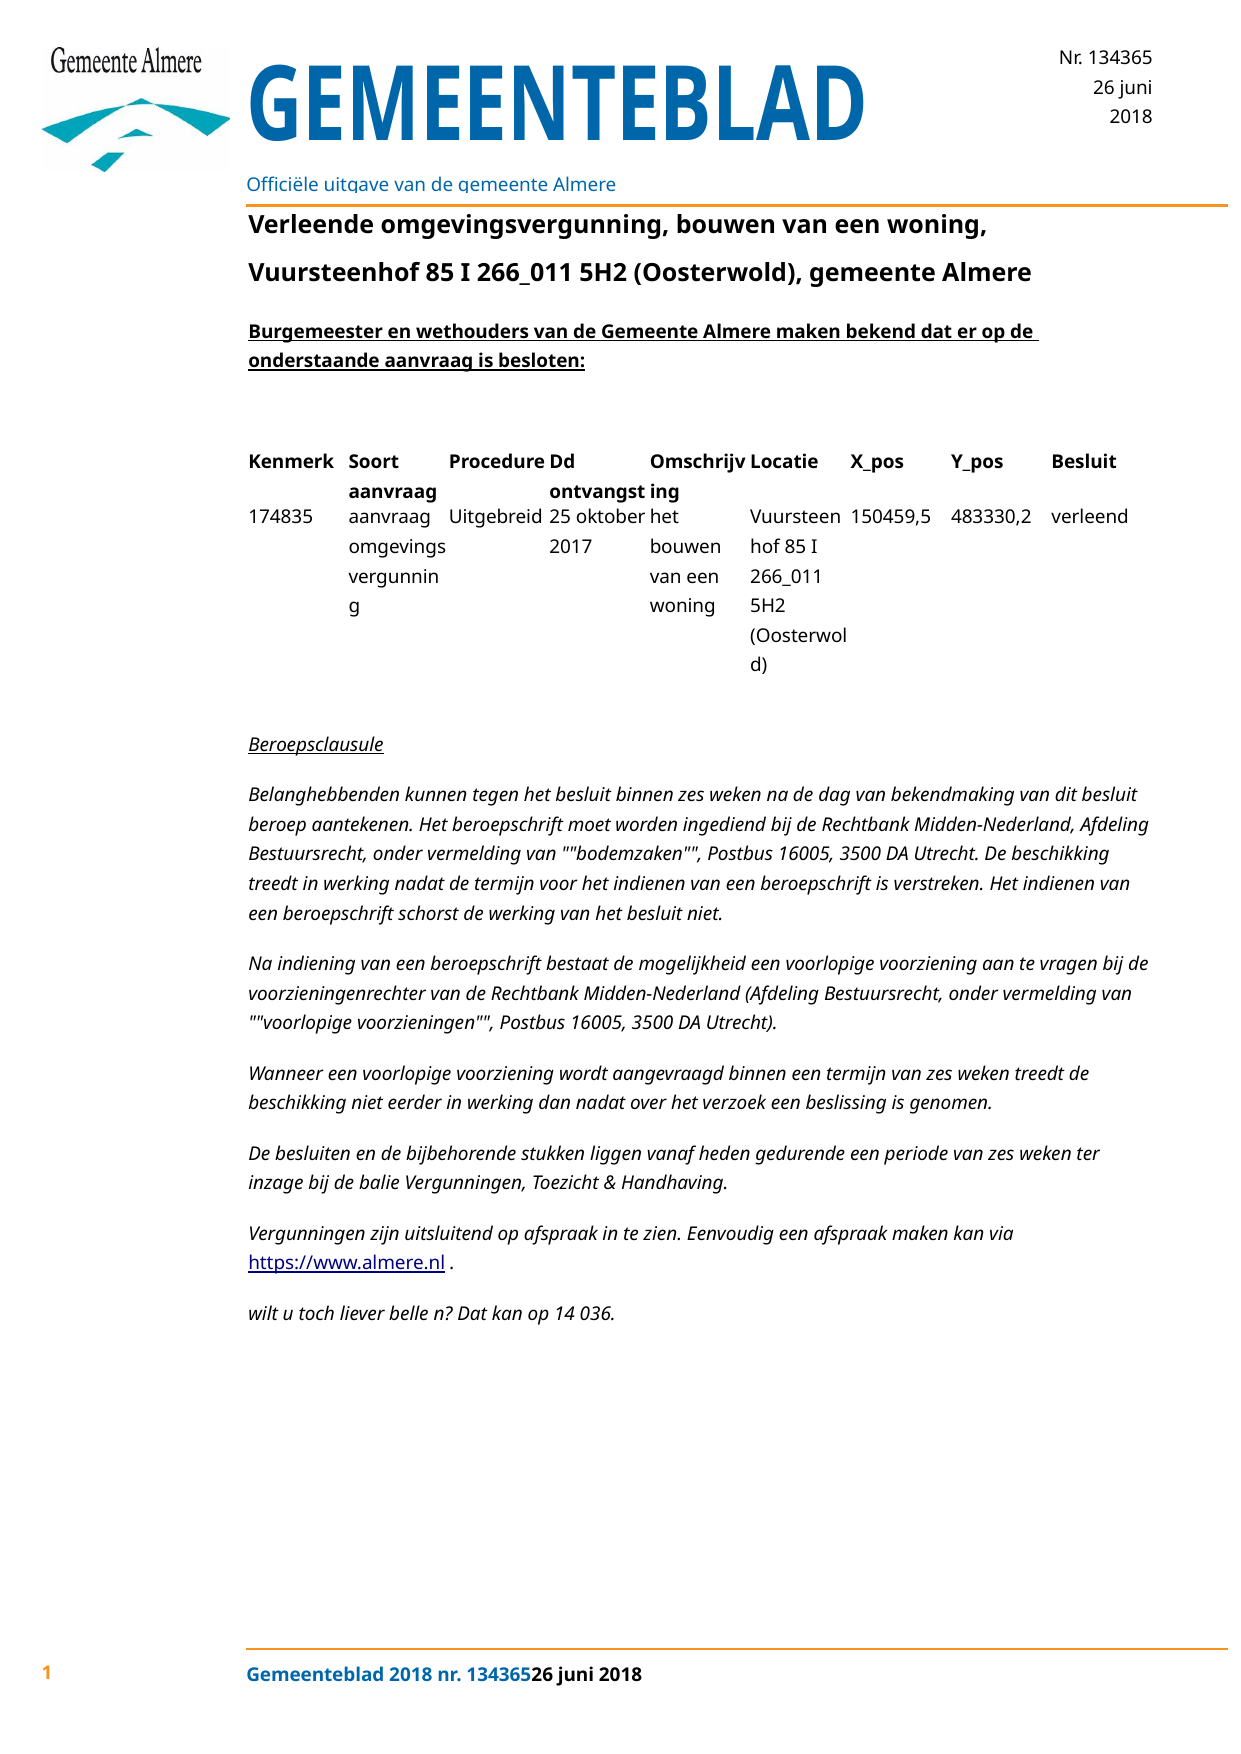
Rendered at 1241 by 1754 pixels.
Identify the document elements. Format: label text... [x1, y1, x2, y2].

table_header Soort aanvraag [348, 449, 449, 504]
text Na indiening van een beroepschrift bestaat de mogelijkheid een voorlopige voorziening aan te vragen bij de voorzieningenrechter van de Rechtbank Midden-Nederland (Afdeling Bestuursrecht, onder vermelding van ""voorlopige voorzieningen"", Postbus 16005, 3500 DA Utrecht). [248, 950, 1152, 1035]
table_cell verleend [1051, 504, 1152, 677]
text wilt u toch liever belle n? Dat kan op 14 036. [248, 1300, 1152, 1326]
table_header Besluit [1051, 449, 1152, 504]
table_cell aanvraag omgevingsvergunning [348, 504, 449, 677]
text Verleende omgevingsvergunning, bouwen van een woning, Vuursteenhof 85 I 266_011 5H2 (Oosterwold), gemeente Almere [248, 207, 1152, 288]
text Belanghebbenden kunnen tegen het besluit binnen zes weken na de dag van bekendmaking van dit besluit beroep aantekenen. Het beroepschrift moet worden ingediend bij de Rechtbank Midden-Nederland, Afdeling Bestuursrecht, onder vermelding van ""bodemzaken"", Postbus 16005, 3500 DA Utrecht. De beschikking treedt in werking nadat de termijn voor het indienen van een beroepschrift is verstreken. Het indienen van een beroepschrift schorst de werking van het besluit niet. [248, 781, 1152, 926]
picture [41, 47, 231, 172]
text Beroepsclausule [248, 731, 1152, 757]
table_cell 150459,5 [850, 504, 951, 677]
table_cell 174835 [248, 504, 348, 677]
text Vergunningen zijn uitsluitend op afspraak in te zien. Eenvoudig een afspraak maken kan via https://www.almere.nl . [248, 1220, 1152, 1275]
table_header Dd ontvangst [549, 449, 649, 504]
table_header Kenmerk [248, 449, 348, 504]
table_header Omschrijving [650, 449, 750, 504]
text De besluiten en de bijbehorende stukken liggen vanaf heden gedurende een periode van zes weken ter inzage bij de balie Vergunningen, Toezicht & Handhaving. [248, 1140, 1152, 1195]
table_cell Vuursteenhof 85 I 266_011 5H2 (Oosterwold) [750, 504, 850, 677]
table_header Locatie [750, 449, 850, 504]
text Burgemeester en wethouders van de Gemeente Almere maken bekend dat er op de onderstaande aanvraag is besloten: [248, 318, 1152, 373]
table_cell het bouwen van een woning [650, 504, 750, 677]
table_header Procedure [449, 449, 549, 504]
table_header Y_pos [951, 449, 1051, 504]
table_cell 483330,2 [951, 504, 1051, 677]
table_cell Uitgebreid [449, 504, 549, 677]
table_header X_pos [850, 449, 951, 504]
text Wanneer een voorlopige voorziening wordt aangevraagd binnen een termijn van zes weken treedt de beschikking niet eerder in werking dan nadat over het verzoek een beslissing is genomen. [248, 1060, 1152, 1115]
table_cell 25 oktober 2017 [549, 504, 649, 677]
